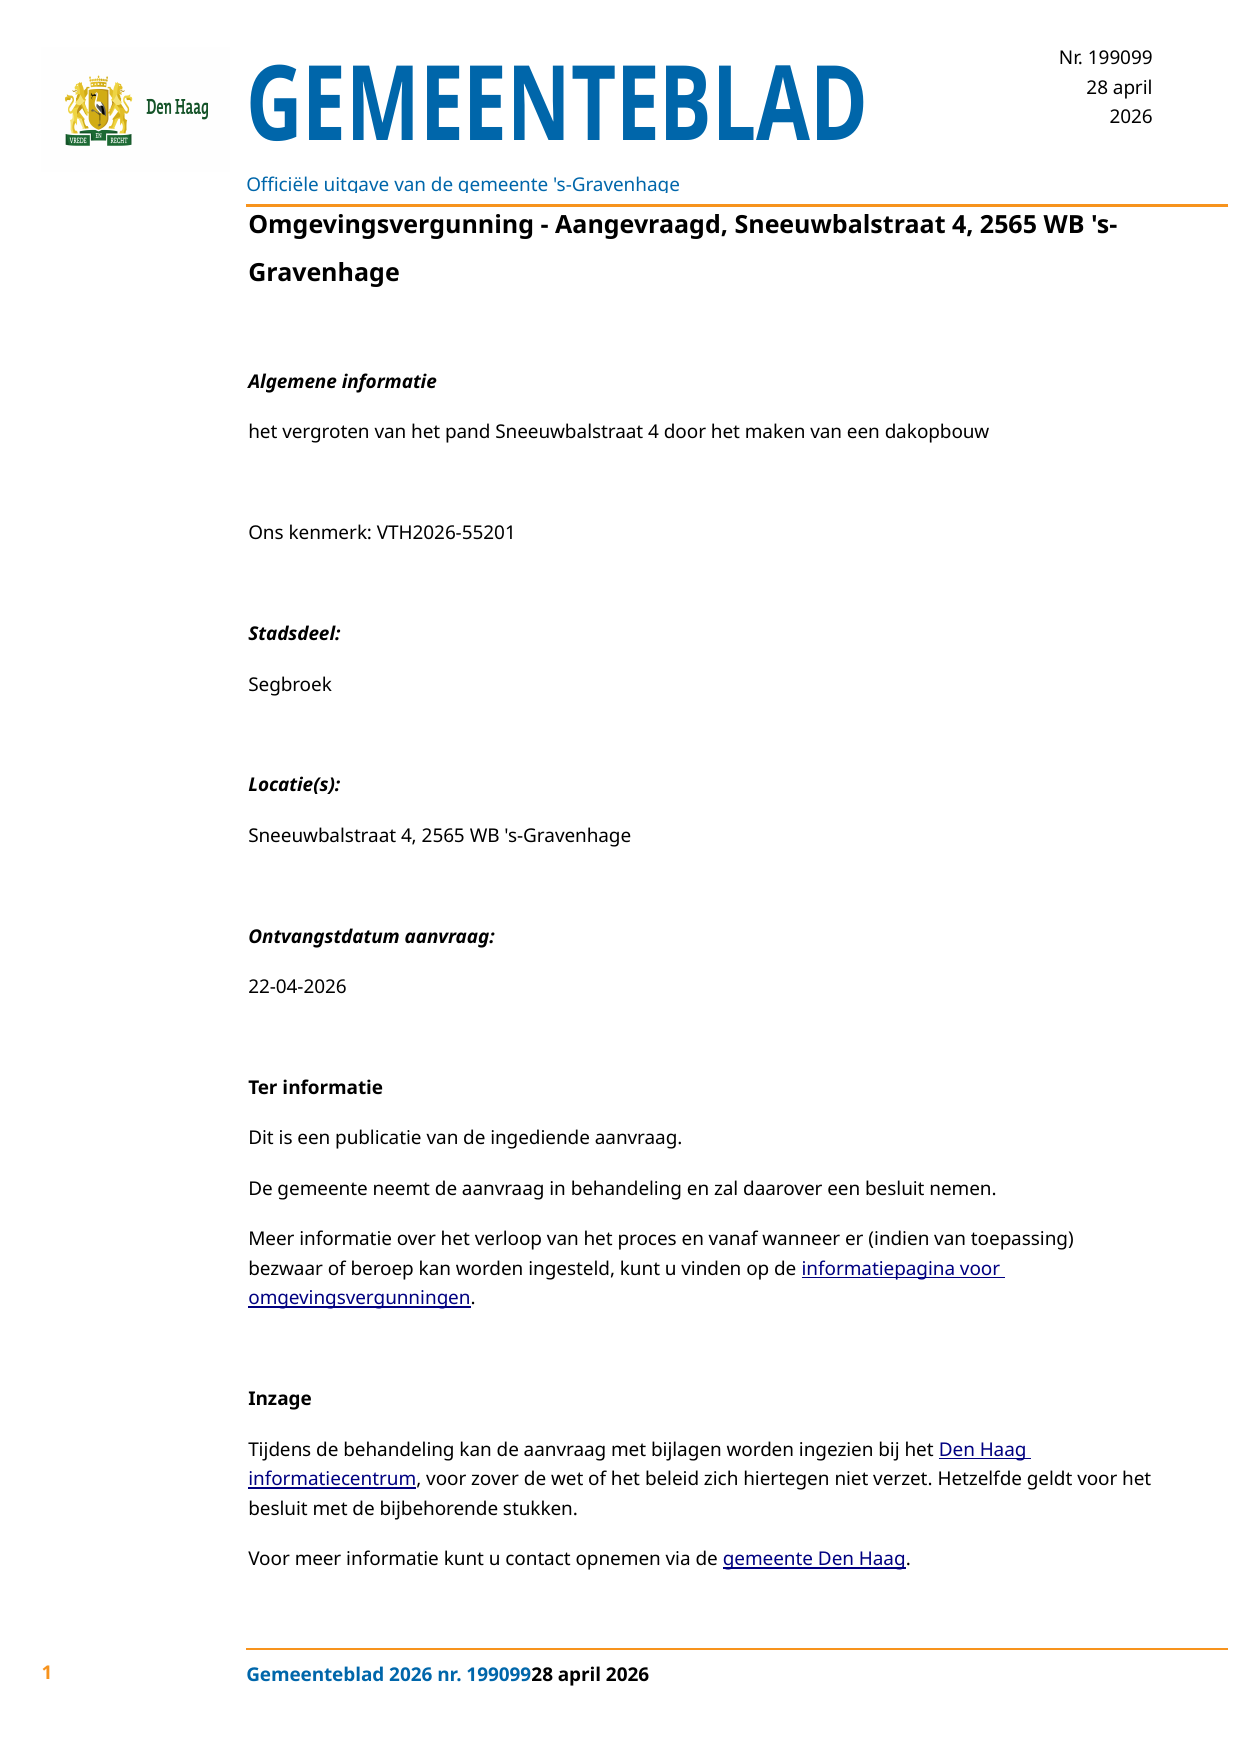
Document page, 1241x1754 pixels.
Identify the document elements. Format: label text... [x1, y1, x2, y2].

text Locatie(s): [248, 772, 1152, 797]
picture [41, 47, 231, 172]
text De gemeente neemt de aanvraag in behandeling en zal daarover een besluit nemen. [248, 1175, 1152, 1201]
text 22-04-2026 [248, 973, 1152, 999]
text Ontvangstdatum aanvraag: [248, 923, 1152, 949]
text Ons kenmerk: VTH2026-55201 [248, 519, 1152, 545]
text Omgevingsvergunning - Aangevraagd, Sneeuwbalstraat 4, 2565 WB 's-Gravenhage [248, 207, 1152, 288]
text Dit is een publicatie van de ingediende aanvraag. [248, 1124, 1152, 1150]
text Inzage [248, 1385, 1152, 1411]
text Ter informatie [248, 1074, 1152, 1100]
text Voor meer informatie kunt u contact opnemen via de gemeente Den Haag. [248, 1545, 1152, 1571]
text het vergroten van het pand Sneeuwbalstraat 4 door het maken van een dakopbouw [248, 419, 1152, 444]
text Algemene informatie [248, 368, 1152, 394]
text Tijdens de behandeling kan de aanvraag met bijlagen worden ingezien bij het Den Haag informatiecentrum, voor zover de wet of het beleid zich hiertegen niet verzet. Hetzelfde geldt voor het besluit met de bijbehorende stukken. [248, 1436, 1152, 1521]
text Sneeuwbalstraat 4, 2565 WB 's-Gravenhage [248, 822, 1152, 848]
text Segbroek [248, 671, 1152, 697]
text Meer informatie over het verloop van het proces en vanaf wanneer er (indien van toepassing) bezwaar of beroep kan worden ingesteld, kunt u vinden op de informatiepagina voor omgevingsvergunningen. [248, 1225, 1152, 1310]
text Stadsdeel: [248, 620, 1152, 646]
